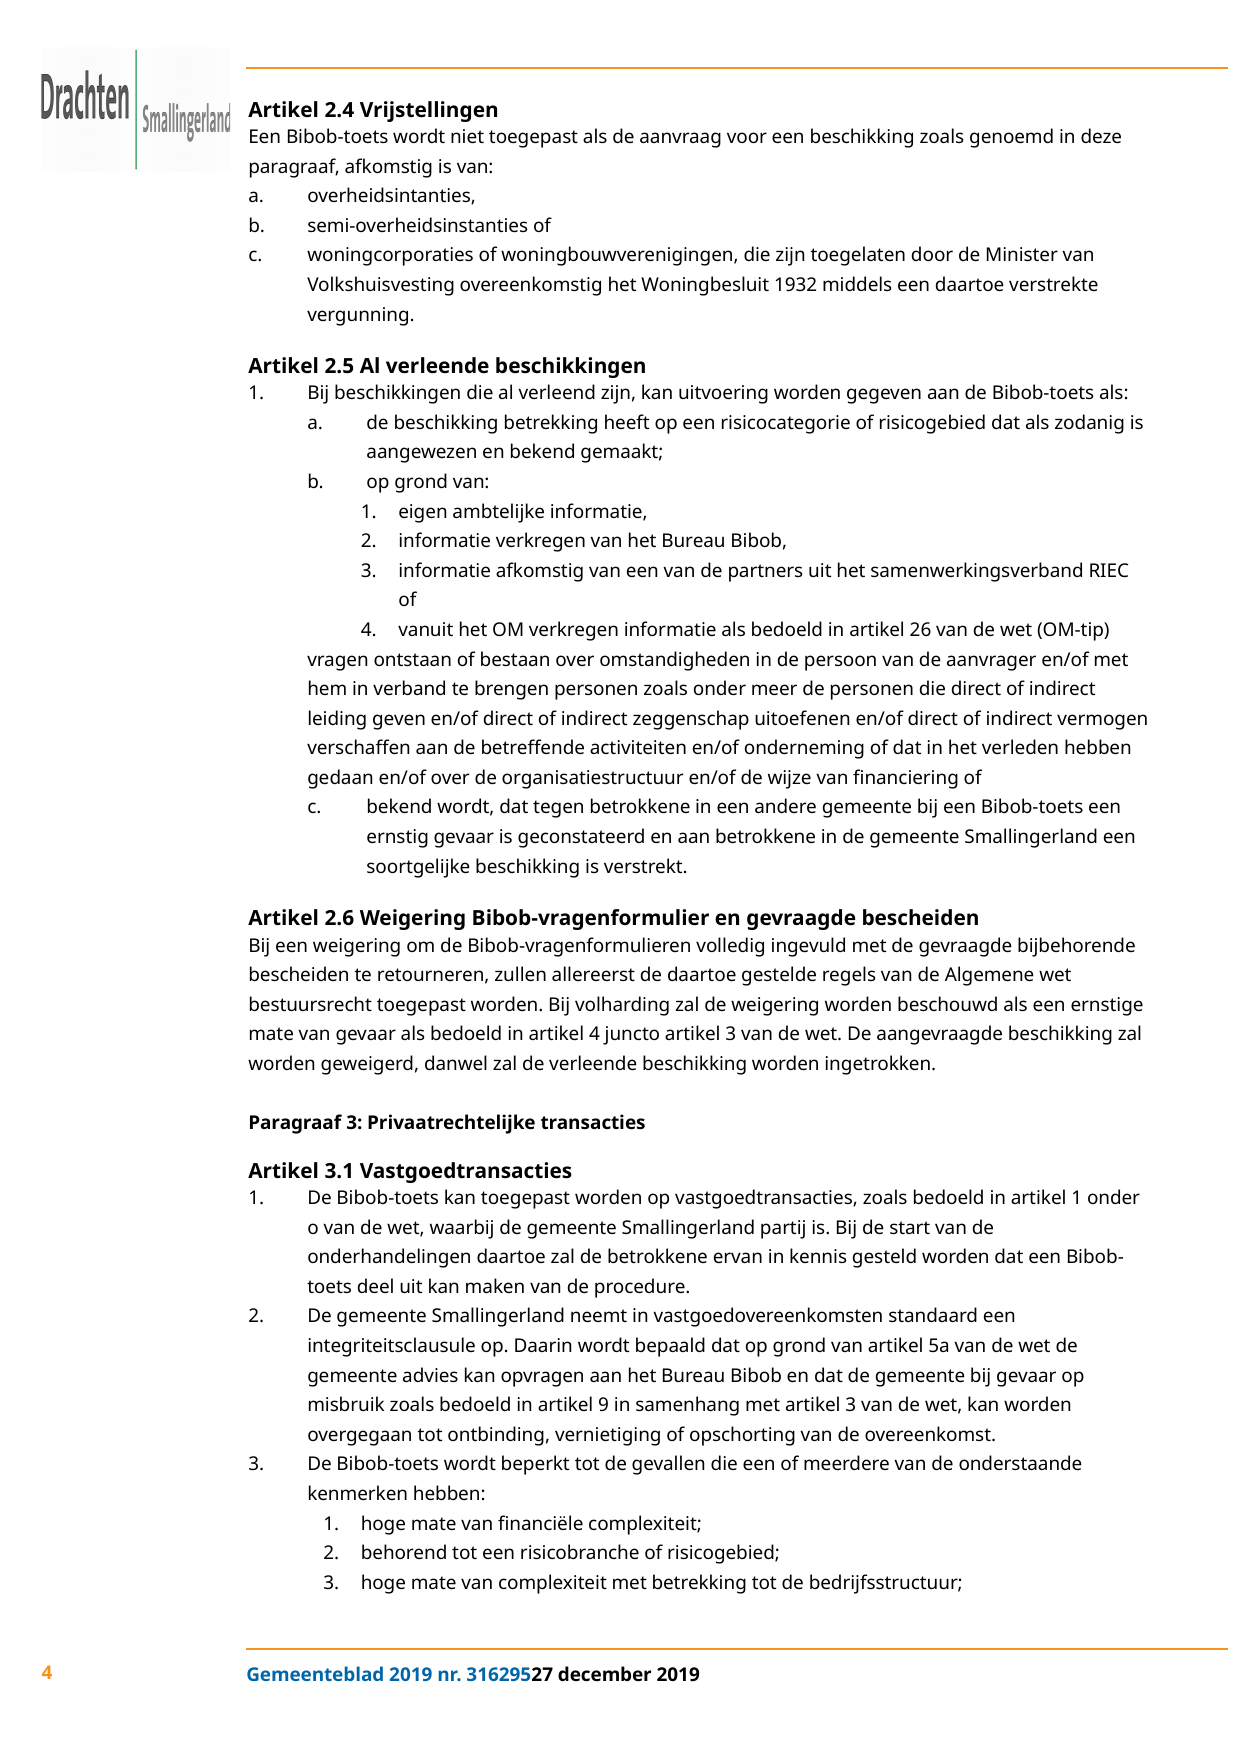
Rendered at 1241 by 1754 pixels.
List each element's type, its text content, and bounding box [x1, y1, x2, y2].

text Een Bibob-toets wordt niet toegepast als de aanvraag voor een beschikking zoals genoemd in deze paragraaf, afkomstig is van: [248, 123, 1152, 178]
list eigen ambtelijke informatie, [361, 498, 1152, 524]
list vragen ontstaan of bestaan over omstandigheden in de persoon van de aanvrager en/of met hem in verband te brengen personen zoals onder meer de personen die direct of indirect leiding geven en/of direct of indirect zeggenschap uitoefenen en/of direct of indirect vermogen verschaffen aan de betreffende activiteiten en/of onderneming of dat in het verleden hebben gedaan en/of over de organisatiestructuur en/of de wijze van financiering of [248, 646, 1152, 790]
list semi-overheidsinstanties of [248, 212, 1152, 238]
list De Bibob-toets kan toegepast worden op vastgoedtransacties, zoals bedoeld in artikel 1 onder o van de wet, waarbij de gemeente Smallingerland partij is. Bij de start van de onderhandelingen daartoe zal de betrokkene ervan in kennis gesteld worden dat een Bibob-toets deel uit kan maken van de procedure. [248, 1184, 1152, 1299]
text Bij een weigering om de Bibob-vragenformulieren volledig ingevuld met de gevraagde bijbehorende bescheiden te retourneren, zullen allereerst de daartoe gestelde regels van de Algemene wet bestuursrecht toegepast worden. Bij volharding zal de weigering worden beschouwd als een ernstige mate van gevaar als bedoeld in artikel 4 juncto artikel 3 van de wet. De aangevraagde beschikking zal worden geweigerd, danwel zal de verleende beschikking worden ingetrokken. [248, 932, 1152, 1076]
list De gemeente Smallingerland neemt in vastgoedovereenkomsten standaard een integriteitsclausule op. Daarin wordt bepaald dat op grond van artikel 5a van de wet de gemeente advies kan opvragen aan het Bureau Bibob en dat de gemeente bij gevaar op misbruik zoals bedoeld in artikel 9 in samenhang met artikel 3 van de wet, kan worden overgegaan tot ontbinding, vernietiging of opschorting van de overeenkomst. [248, 1303, 1152, 1447]
list de beschikking betrekking heeft op een risicocategorie of risicogebied dat als zodanig is aangewezen en bekend gemaakt; [307, 409, 1152, 464]
list informatie verkregen van het Bureau Bibob, [361, 527, 1152, 553]
list hoge mate van complexiteit met betrekking tot de bedrijfsstructuur; [323, 1569, 1152, 1594]
text Paragraaf 3: Privaatrechtelijke transacties [248, 1109, 1152, 1135]
list hoge mate van financiële complexiteit; [323, 1510, 1152, 1535]
picture [41, 47, 231, 172]
text Artikel 2.6 Weigering Bibob-vragenformulier en gevraagde bescheiden [248, 903, 1152, 932]
list overheidsintanties, [248, 182, 1152, 208]
list De Bibob-toets wordt beperkt tot de gevallen die een of meerdere van de onderstaande kenmerken hebben: [248, 1451, 1152, 1506]
list vanuit het OM verkregen informatie als bedoeld in artikel 26 van de wet (OM-tip) [361, 616, 1152, 642]
list informatie afkomstig van een van de partners uit het samenwerkingsverband RIEC of [361, 557, 1152, 612]
list Bij beschikkingen die al verleend zijn, kan uitvoering worden gegeven aan de Bibob-toets als: [248, 379, 1152, 405]
text Artikel 2.4 Vrijstellingen [248, 95, 1152, 123]
text Artikel 3.1 Vastgoedtransacties [248, 1156, 1152, 1184]
list woningcorporaties of woningbouwverenigingen, die zijn toegelaten door de Minister van Volkshuisvesting overeenkomstig het Woningbesluit 1932 middels een daartoe verstrekte vergunning. [248, 242, 1152, 326]
list bekend wordt, dat tegen betrokkene in een andere gemeente bij een Bibob-toets een ernstig gevaar is geconstateerd en aan betrokkene in de gemeente Smallingerland een soortgelijke beschikking is verstrekt. [307, 794, 1152, 879]
text Artikel 2.5 Al verleende beschikkingen [248, 351, 1152, 379]
list op grond van: [307, 468, 1152, 494]
list behorend tot een risicobranche of risicogebied; [323, 1539, 1152, 1565]
